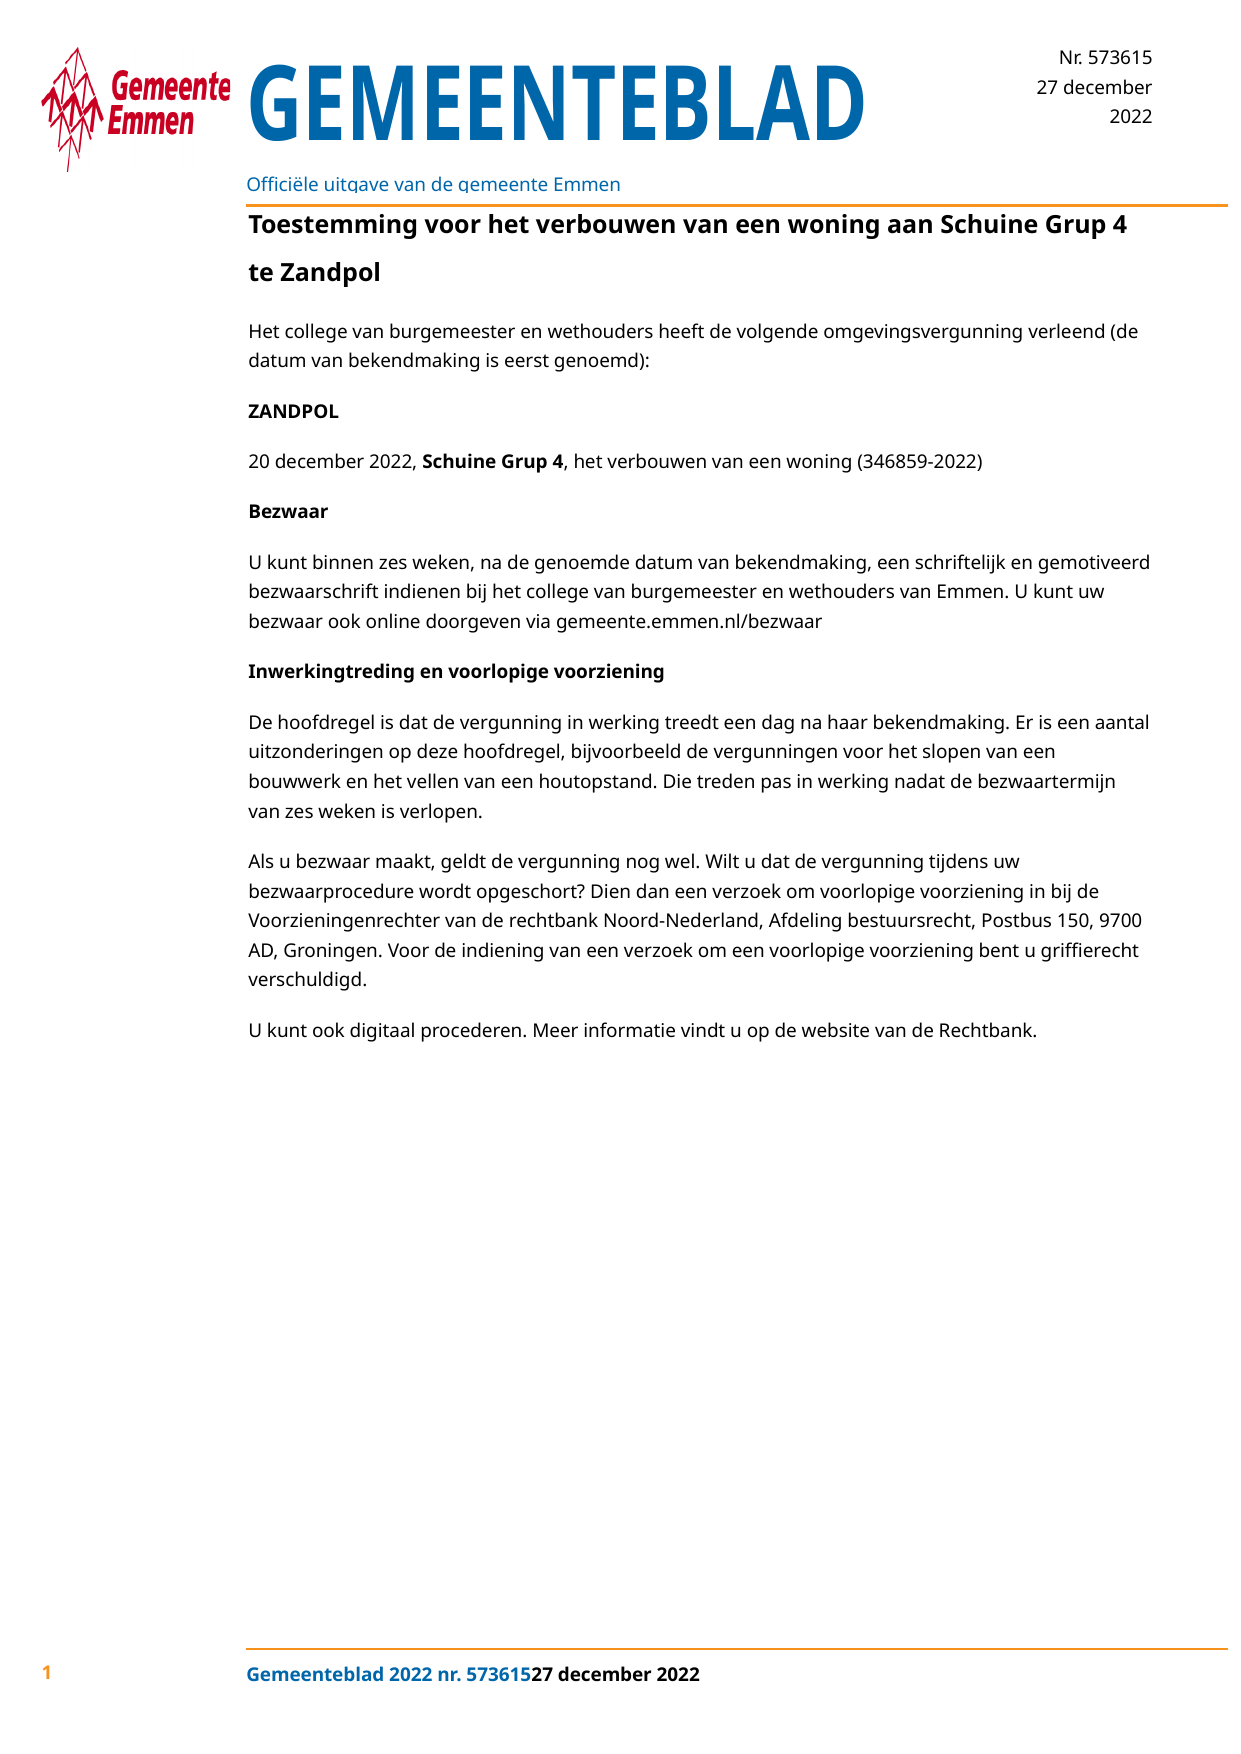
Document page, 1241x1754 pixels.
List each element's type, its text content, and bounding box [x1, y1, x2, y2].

text Als u bezwaar maakt, geldt de vergunning nog wel. Wilt u dat de vergunning tijdens uw bezwaarprocedure wordt opgeschort? Dien dan een verzoek om voorlopige voorziening in bij de Voorzieningenrechter van de rechtbank Noord-Nederland, Afdeling bestuursrecht, Postbus 150, 9700 AD, Groningen. Voor de indiening van een verzoek om een voorlopige voorziening bent u griffierecht verschuldigd. [248, 848, 1152, 992]
text Het college van burgemeester en wethouders heeft de volgende omgevingsvergunning verleend (de datum van bekendmaking is eerst genoemd): [248, 318, 1152, 373]
text Toestemming voor het verbouwen van een woning aan Schuine Grup 4 te Zandpol [248, 207, 1152, 288]
picture [41, 47, 231, 172]
text U kunt ook digitaal procederen. Meer informatie vindt u op de website van de Rechtbank. [248, 1017, 1152, 1043]
text Bezwaar [248, 499, 1152, 524]
text ZANDPOL [248, 398, 1152, 424]
text Inwerkingtreding en voorlopige voorziening [248, 659, 1152, 684]
text 20 december 2022, Schuine Grup 4, het verbouwen van een woning (346859-2022) [248, 448, 1152, 474]
text U kunt binnen zes weken, na de genoemde datum van bekendmaking, een schriftelijk en gemotiveerd bezwaarschrift indienen bij het college van burgemeester en wethouders van Emmen. U kunt uw bezwaar ook online doorgeven via gemeente.emmen.nl/bezwaar [248, 549, 1152, 634]
text De hoofdregel is dat de vergunning in werking treedt een dag na haar bekendmaking. Er is een aantal uitzonderingen op deze hoofdregel, bijvoorbeeld de vergunningen voor het slopen van een bouwwerk en het vellen van een houtopstand. Die treden pas in werking nadat de bezwaartermijn van zes weken is verlopen. [248, 709, 1152, 824]
